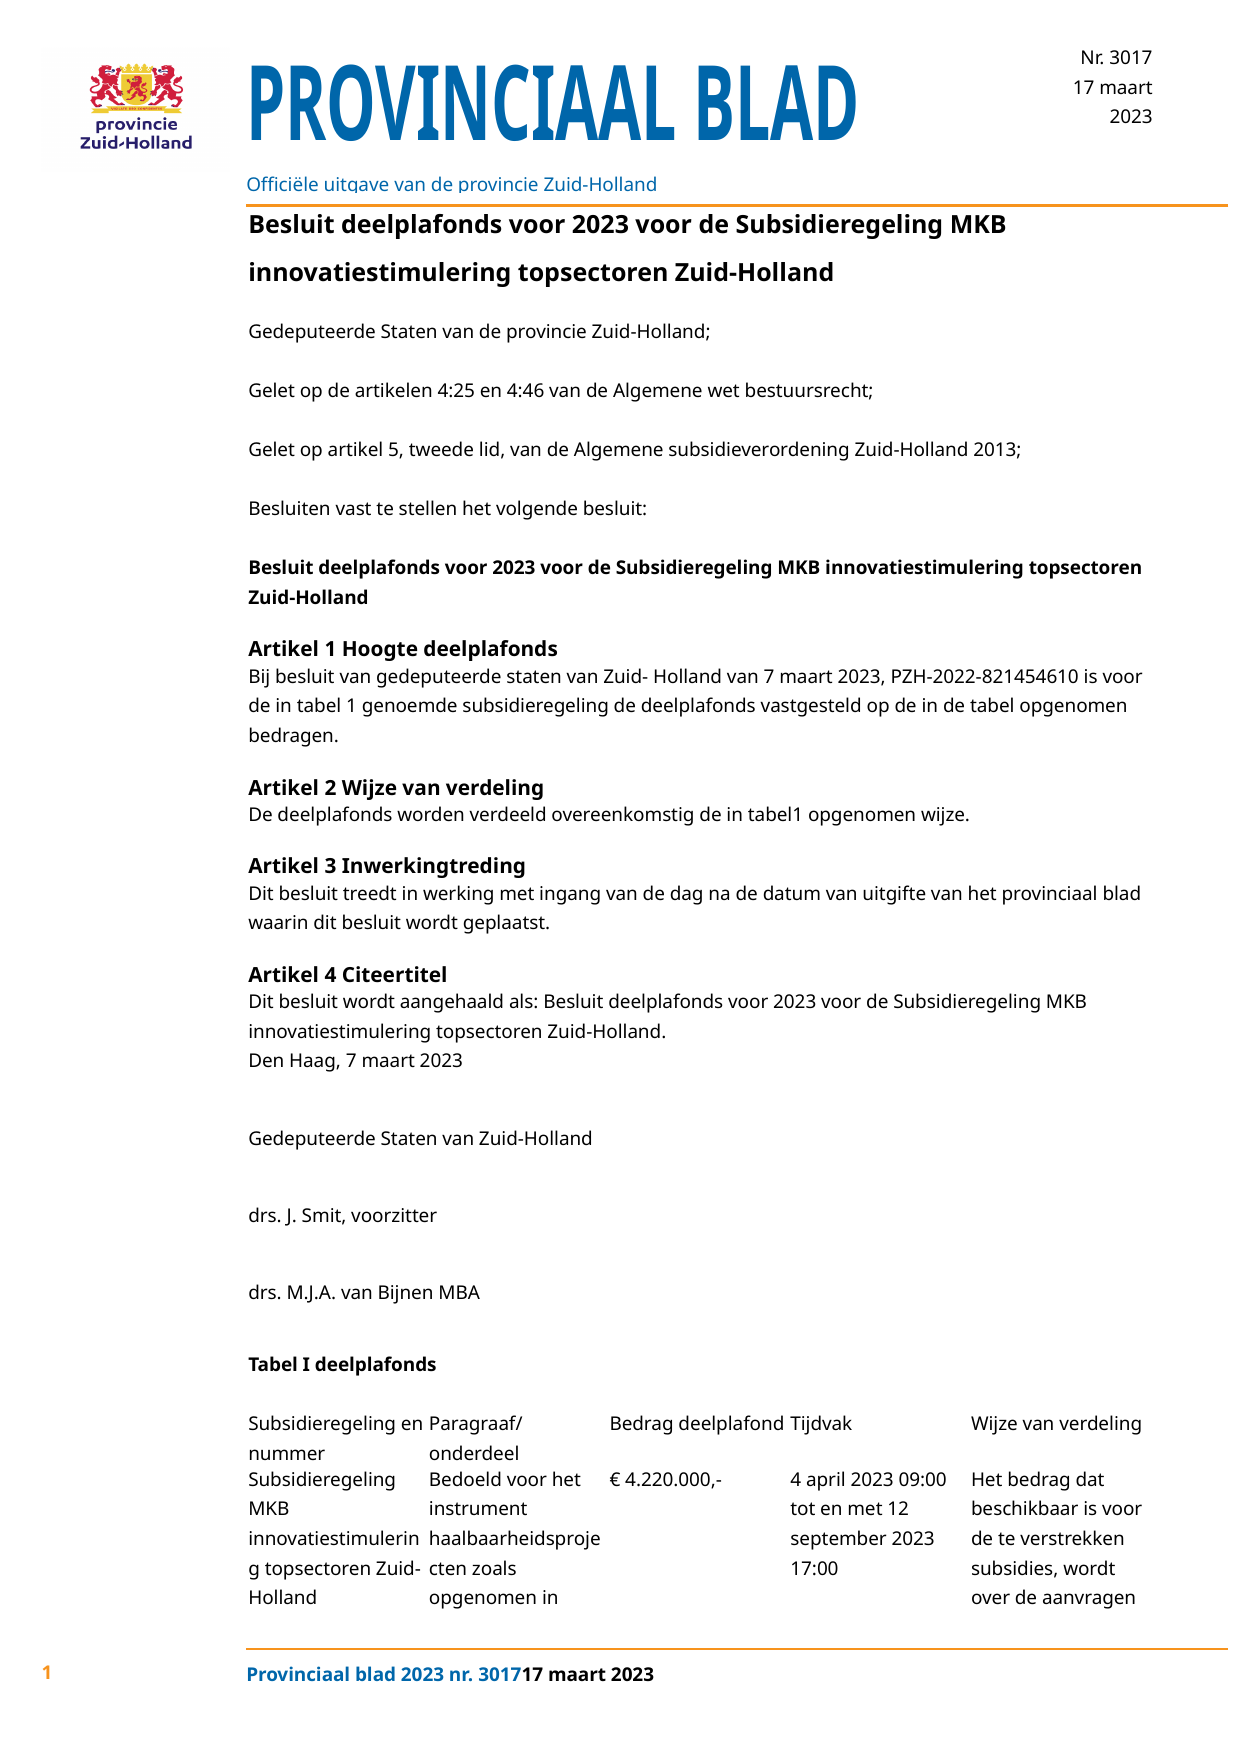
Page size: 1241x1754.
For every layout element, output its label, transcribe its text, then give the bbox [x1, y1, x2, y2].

text Besluiten vast te stellen het volgende besluit: [248, 495, 1152, 521]
text Gedeputeerde Staten van de provincie Zuid-Holland; [248, 318, 1152, 344]
text drs. M.J.A. van Bijnen MBA [248, 1279, 1152, 1305]
text Artikel 3 Inwerkingtreding [248, 851, 1152, 880]
table_header Paragraaf/onderdeel [429, 1411, 609, 1466]
text Gelet op de artikelen 4:25 en 4:46 van de Algemene wet bestuursrecht; [248, 377, 1152, 403]
text drs. J. Smit, voorzitter [248, 1202, 1152, 1228]
text Artikel 2 Wijze van verdeling [248, 773, 1152, 801]
text Gelet op artikel 5, tweede lid, van de Algemene subsidieverordening Zuid-Holland 2013; [248, 436, 1152, 462]
table_header Tijdvak [790, 1411, 971, 1466]
picture [41, 47, 231, 172]
text Dit besluit treedt in werking met ingang van de dag na de datum van uitgifte van het provinciaal blad waarin dit besluit wordt geplaatst. [248, 880, 1152, 935]
text Den Haag, 7 maart 2023 [248, 1047, 1152, 1073]
table_cell 4 april 2023 09:00 tot en met 12 september 2023 17:00 [790, 1466, 971, 1610]
text Besluit deelplafonds voor 2023 voor de Subsidieregeling MKB innovatiestimulering topsectoren Zuid-Holland [248, 207, 1152, 288]
text Dit besluit wordt aangehaald als: Besluit deelplafonds voor 2023 voor de Subsidieregeling MKB innovatiestimulering topsectoren Zuid-Holland. [248, 988, 1152, 1044]
table_header Wijze van verdeling [971, 1411, 1152, 1466]
table_cell € 4.220.000,- [609, 1466, 790, 1610]
text Bij besluit van gedeputeerde staten van Zuid- Holland van 7 maart 2023, PZH-2022-821454610 is voor de in tabel 1 genoemde subsidieregeling de deelplafonds vastgesteld op de in de tabel opgenomen bedragen. [248, 663, 1152, 748]
table_cell Subsidieregeling MKB innovatiestimulering topsectoren Zuid-Holland [248, 1466, 429, 1610]
text Artikel 4 Citeertitel [248, 960, 1152, 988]
text Gedeputeerde Staten van Zuid-Holland [248, 1125, 1152, 1150]
text De deelplafonds worden verdeeld overeenkomstig de in tabel1 opgenomen wijze. [248, 801, 1152, 827]
table_header Subsidieregeling en nummer [248, 1411, 429, 1466]
table_cell Bedoeld voor het instrument haalbaarheidsprojecten zoals opgenomen in [429, 1466, 609, 1610]
table_cell Het bedrag dat beschikbaar is voor de te verstrekken subsidies, wordt over de aanvragen [971, 1466, 1152, 1610]
table_header Bedrag deelplafond [609, 1411, 790, 1466]
text Artikel 1 Hoogte deelplafonds [248, 634, 1152, 663]
text Besluit deelplafonds voor 2023 voor de Subsidieregeling MKB innovatiestimulering topsectoren Zuid-Holland [248, 554, 1152, 610]
text Tabel I deelplafonds [248, 1351, 1152, 1377]
